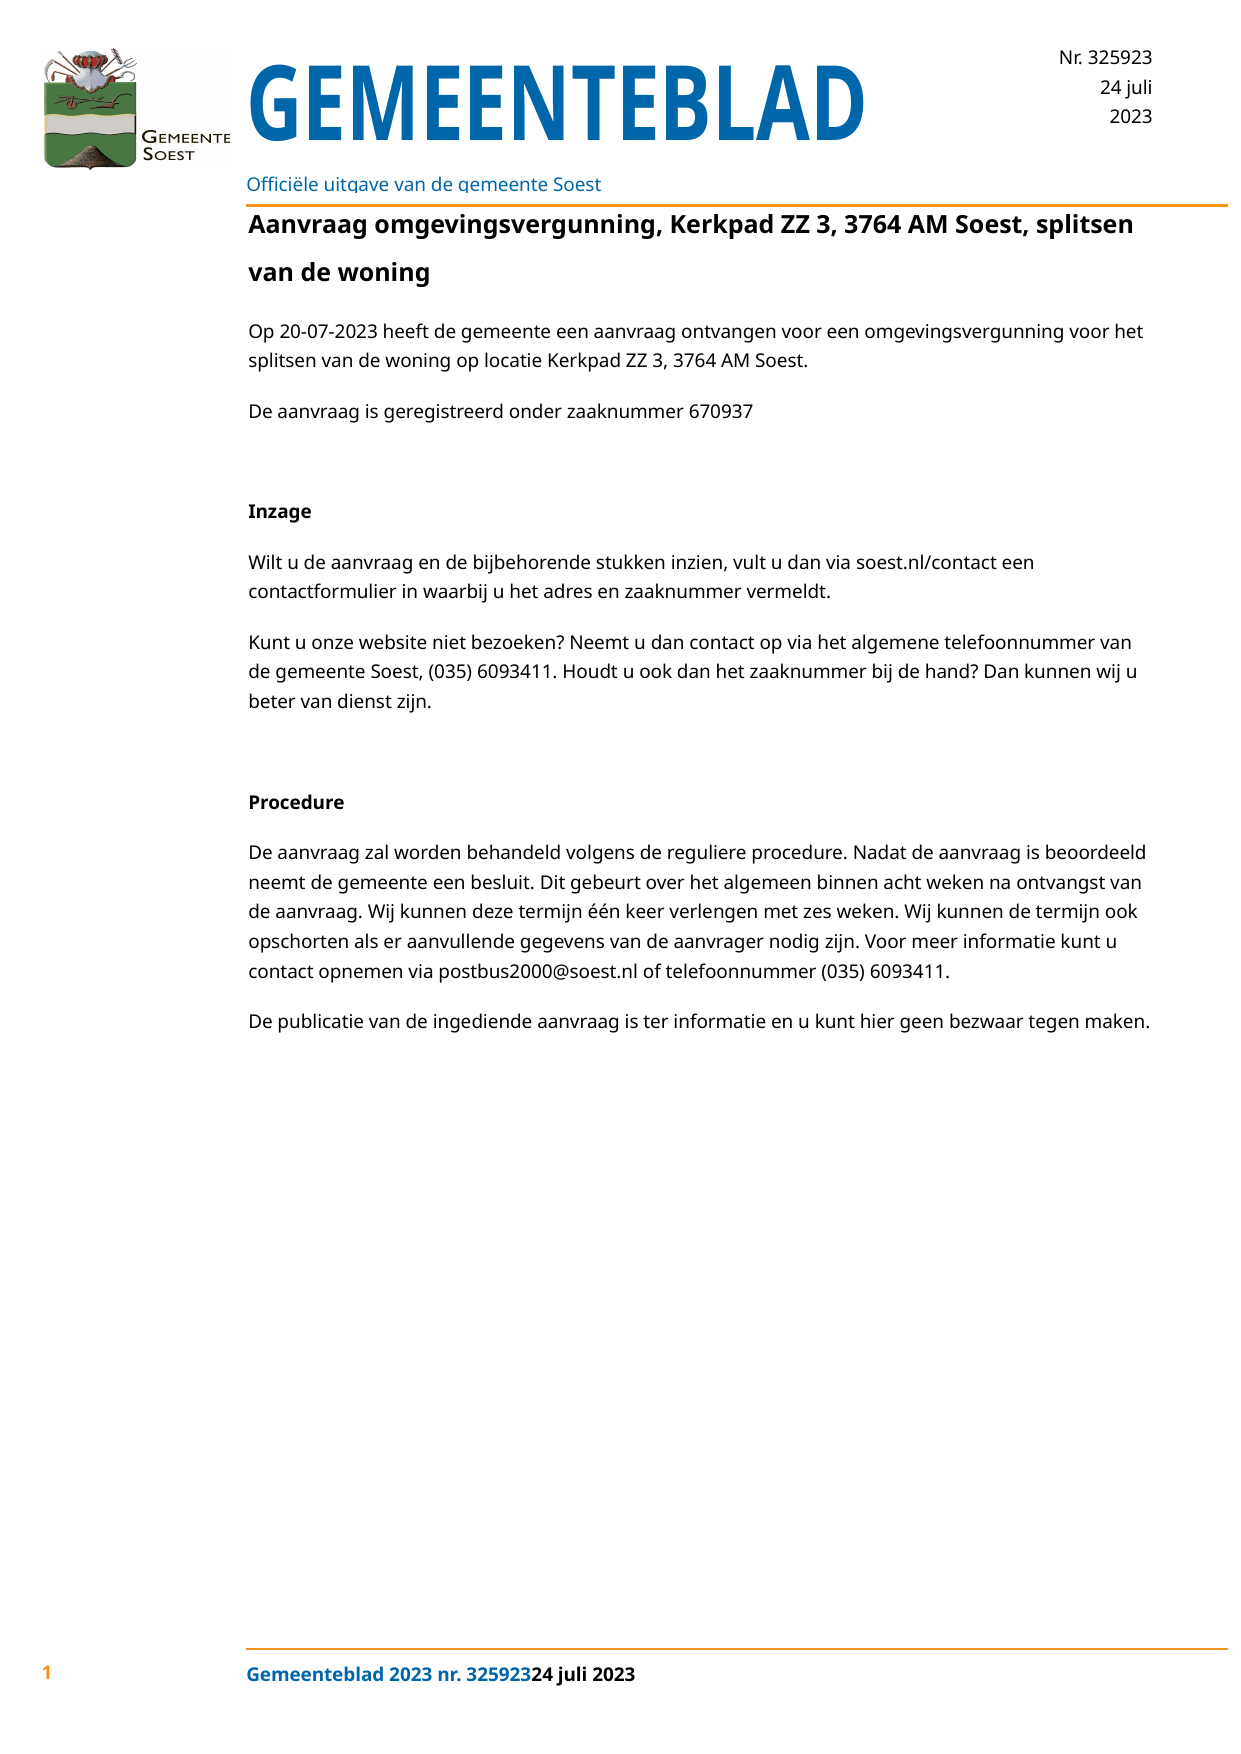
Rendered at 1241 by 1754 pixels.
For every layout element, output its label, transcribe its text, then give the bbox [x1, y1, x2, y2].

text De aanvraag is geregistreerd onder zaaknummer 670937 [248, 398, 1152, 424]
text Inzage [248, 499, 1152, 524]
text Wilt u de aanvraag en de bijbehorende stukken inzien, vult u dan via soest.nl/contact een contactformulier in waarbij u het adres en zaaknummer vermeldt. [248, 549, 1152, 604]
text De publicatie van de ingediende aanvraag is ter informatie en u kunt hier geen bezwaar tegen maken. [248, 1008, 1152, 1034]
text Op 20-07-2023 heeft de gemeente een aanvraag ontvangen voor een omgevingsvergunning voor het splitsen van de woning op locatie Kerkpad ZZ 3, 3764 AM Soest. [248, 318, 1152, 373]
text Kunt u onze website niet bezoeken? Neemt u dan contact op via het algemene telefoonnummer van de gemeente Soest, (035) 6093411. Houdt u ook dan het zaaknummer bij de hand? Dan kunnen wij u beter van dienst zijn. [248, 629, 1152, 714]
text Procedure [248, 789, 1152, 815]
text De aanvraag zal worden behandeld volgens de reguliere procedure. Nadat de aanvraag is beoordeeld neemt de gemeente een besluit. Dit gebeurt over het algemeen binnen acht weken na ontvangst van de aanvraag. Wij kunnen deze termijn één keer verlengen met zes weken. Wij kunnen de termijn ook opschorten als er aanvullende gegevens van de aanvrager nodig zijn. Voor meer informatie kunt u contact opnemen via postbus2000@soest.nl of telefoonnummer (035) 6093411. [248, 839, 1152, 984]
text Aanvraag omgevingsvergunning, Kerkpad ZZ 3, 3764 AM Soest, splitsen van de woning [248, 207, 1152, 288]
picture [41, 47, 231, 172]
